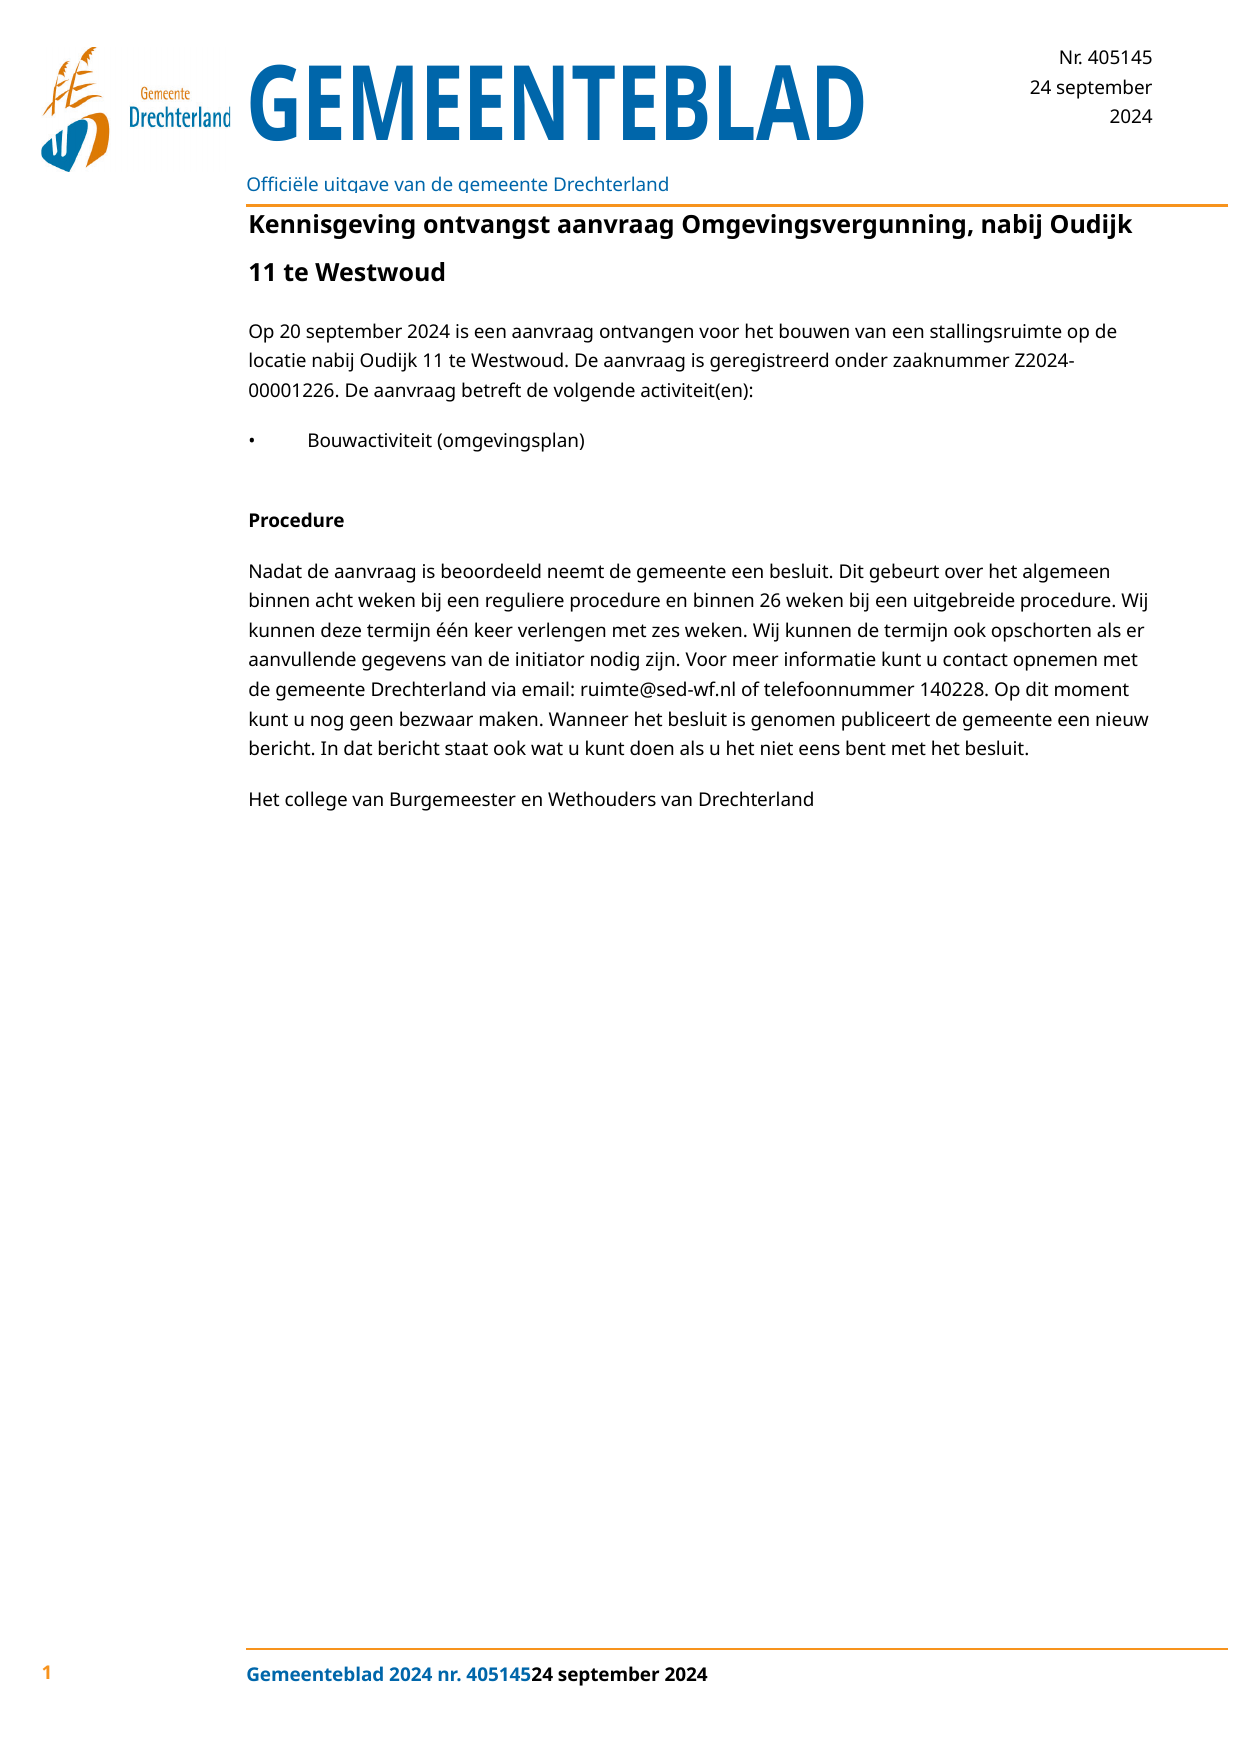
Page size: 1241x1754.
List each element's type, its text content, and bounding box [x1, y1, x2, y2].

picture [41, 158, 64, 172]
picture [226, 115, 231, 124]
picture [41, 47, 231, 172]
text Op 20 september 2024 is een aanvraag ontvangen voor het bouwen van een stallingsruimte op de locatie nabij Oudijk 11 te Westwoud. De aanvraag is geregistreerd onder zaaknummer Z2024-00001226. De aanvraag betreft de volgende activiteit(en): [248, 318, 1152, 403]
text Kennisgeving ontvangst aanvraag Omgevingsvergunning, nabij Oudijk 11 te Westwoud [248, 207, 1152, 288]
text Het college van Burgemeester en Wethouders van Drechterland [248, 786, 1152, 812]
text Procedure [248, 507, 1152, 533]
text Nadat de aanvraag is beoordeeld neemt de gemeente een besluit. Dit gebeurt over het algemeen binnen acht weken bij een reguliere procedure en binnen 26 weken bij een uitgebreide procedure. Wij kunnen deze termijn één keer verlengen met zes weken. Wij kunnen de termijn ook opschorten als er aanvullende gegevens van de initiator nodig zijn. Voor meer informatie kunt u contact opnemen met de gemeente Drechterland via email: ruimte@sed-wf.nl of telefoonnummer 140228. Op dit moment kunt u nog geen bezwaar maken. Wanneer het besluit is genomen publiceert de gemeente een nieuw bericht. In dat bericht staat ook wat u kunt doen als u het niet eens bent met het besluit. [248, 558, 1152, 761]
list Bouwactiviteit (omgevingsplan) [248, 427, 1152, 453]
